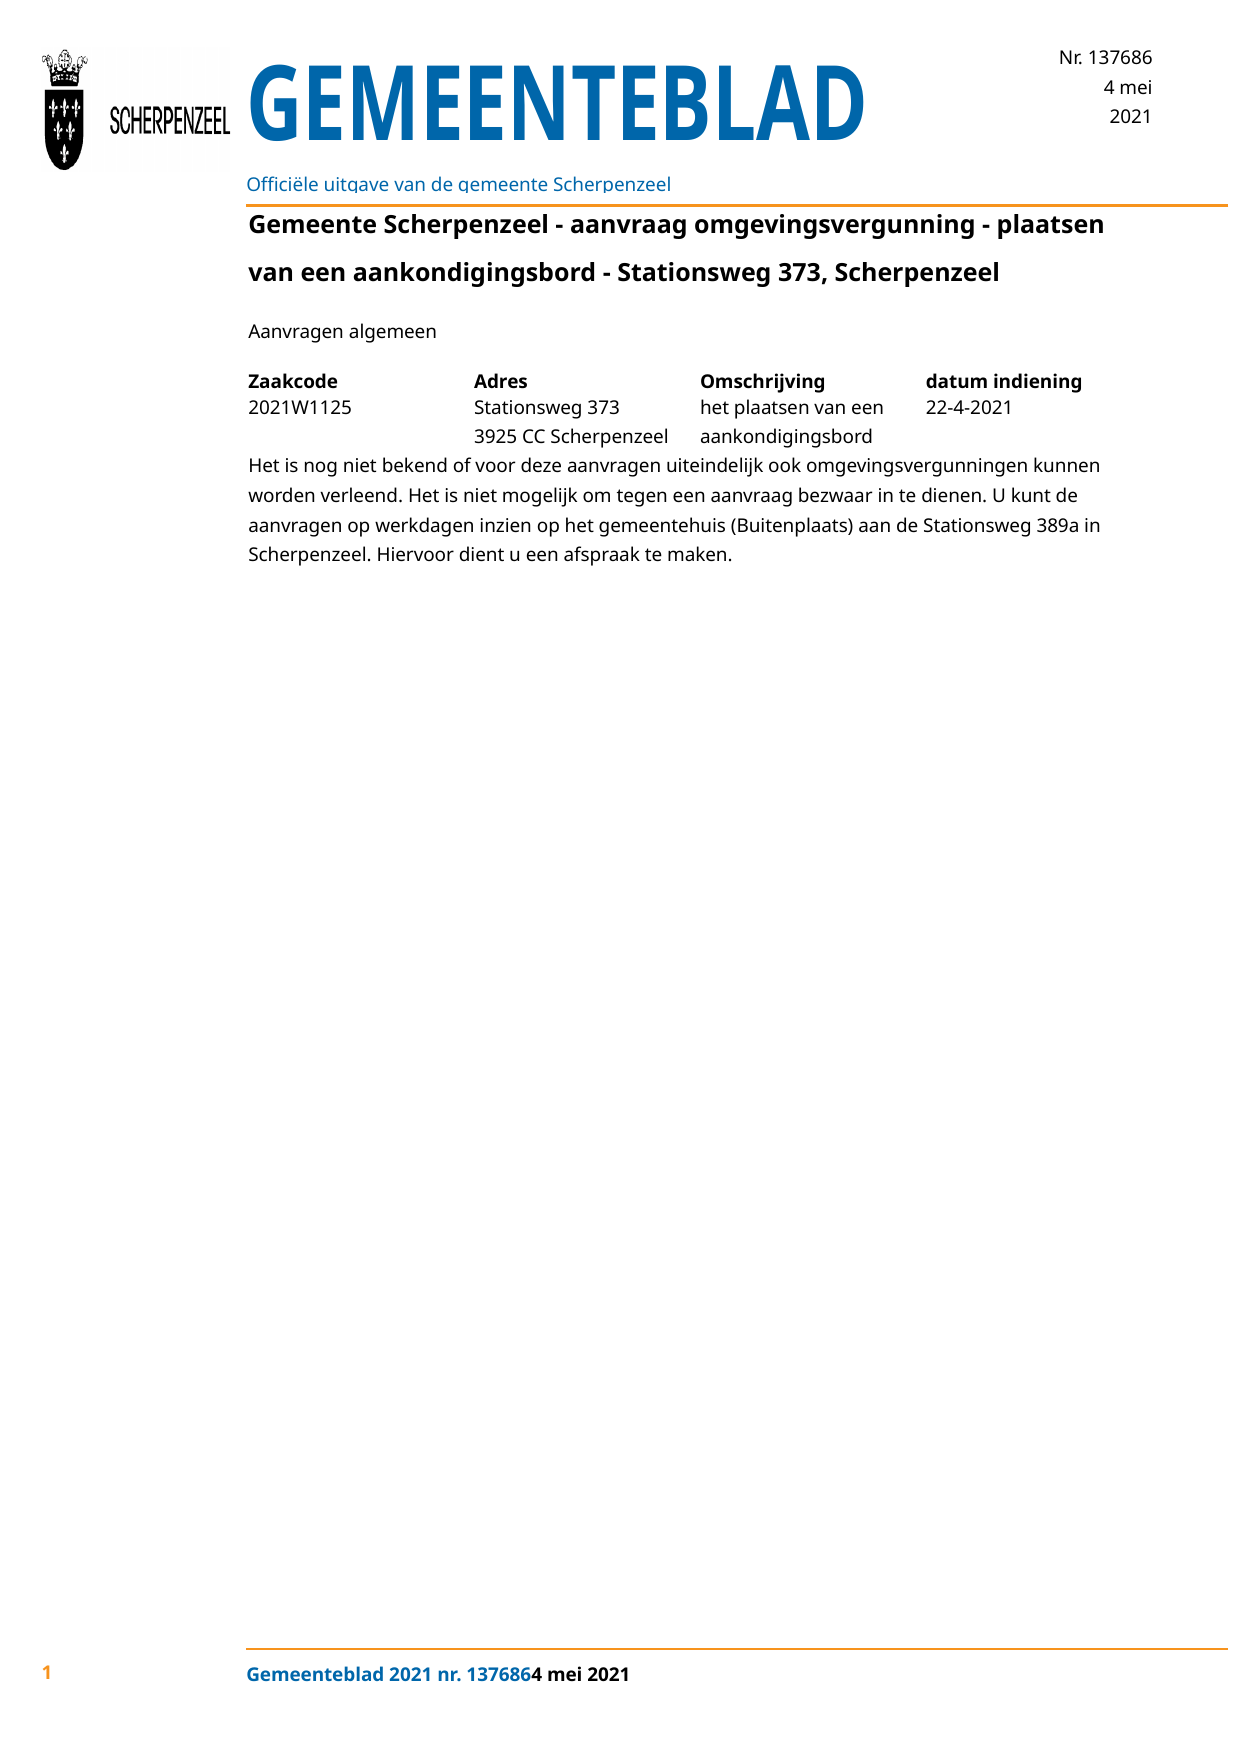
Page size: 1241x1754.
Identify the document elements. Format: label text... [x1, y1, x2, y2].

text Aanvragen algemeen [248, 318, 1152, 344]
table_header datum indiening [926, 369, 1152, 394]
table_header Zaakcode [248, 369, 474, 394]
text Het is nog niet bekend of voor deze aanvragen uiteindelijk ook omgevingsvergunningen kunnen worden verleend. Het is niet mogelijk om tegen een aanvraag bezwaar in te dienen. U kunt de aanvragen op werkdagen inzien op het gemeentehuis (Buitenplaats) aan de Stationsweg 389a in Scherpenzeel. Hiervoor dient u een afspraak te maken. [248, 453, 1152, 567]
picture [41, 47, 231, 172]
table_cell 2021W1125 [248, 394, 474, 449]
table_cell Stationsweg 373 3925 CC Scherpenzeel [474, 394, 700, 449]
table_header Adres [474, 369, 700, 394]
table_header Omschrijving [700, 369, 926, 394]
table_cell 22-4-2021 [926, 394, 1152, 449]
text Gemeente Scherpenzeel - aanvraag omgevingsvergunning - plaatsen van een aankondigingsbord - Stationsweg 373, Scherpenzeel [248, 207, 1152, 288]
table_cell het plaatsen van een aankondigingsbord [700, 394, 926, 449]
